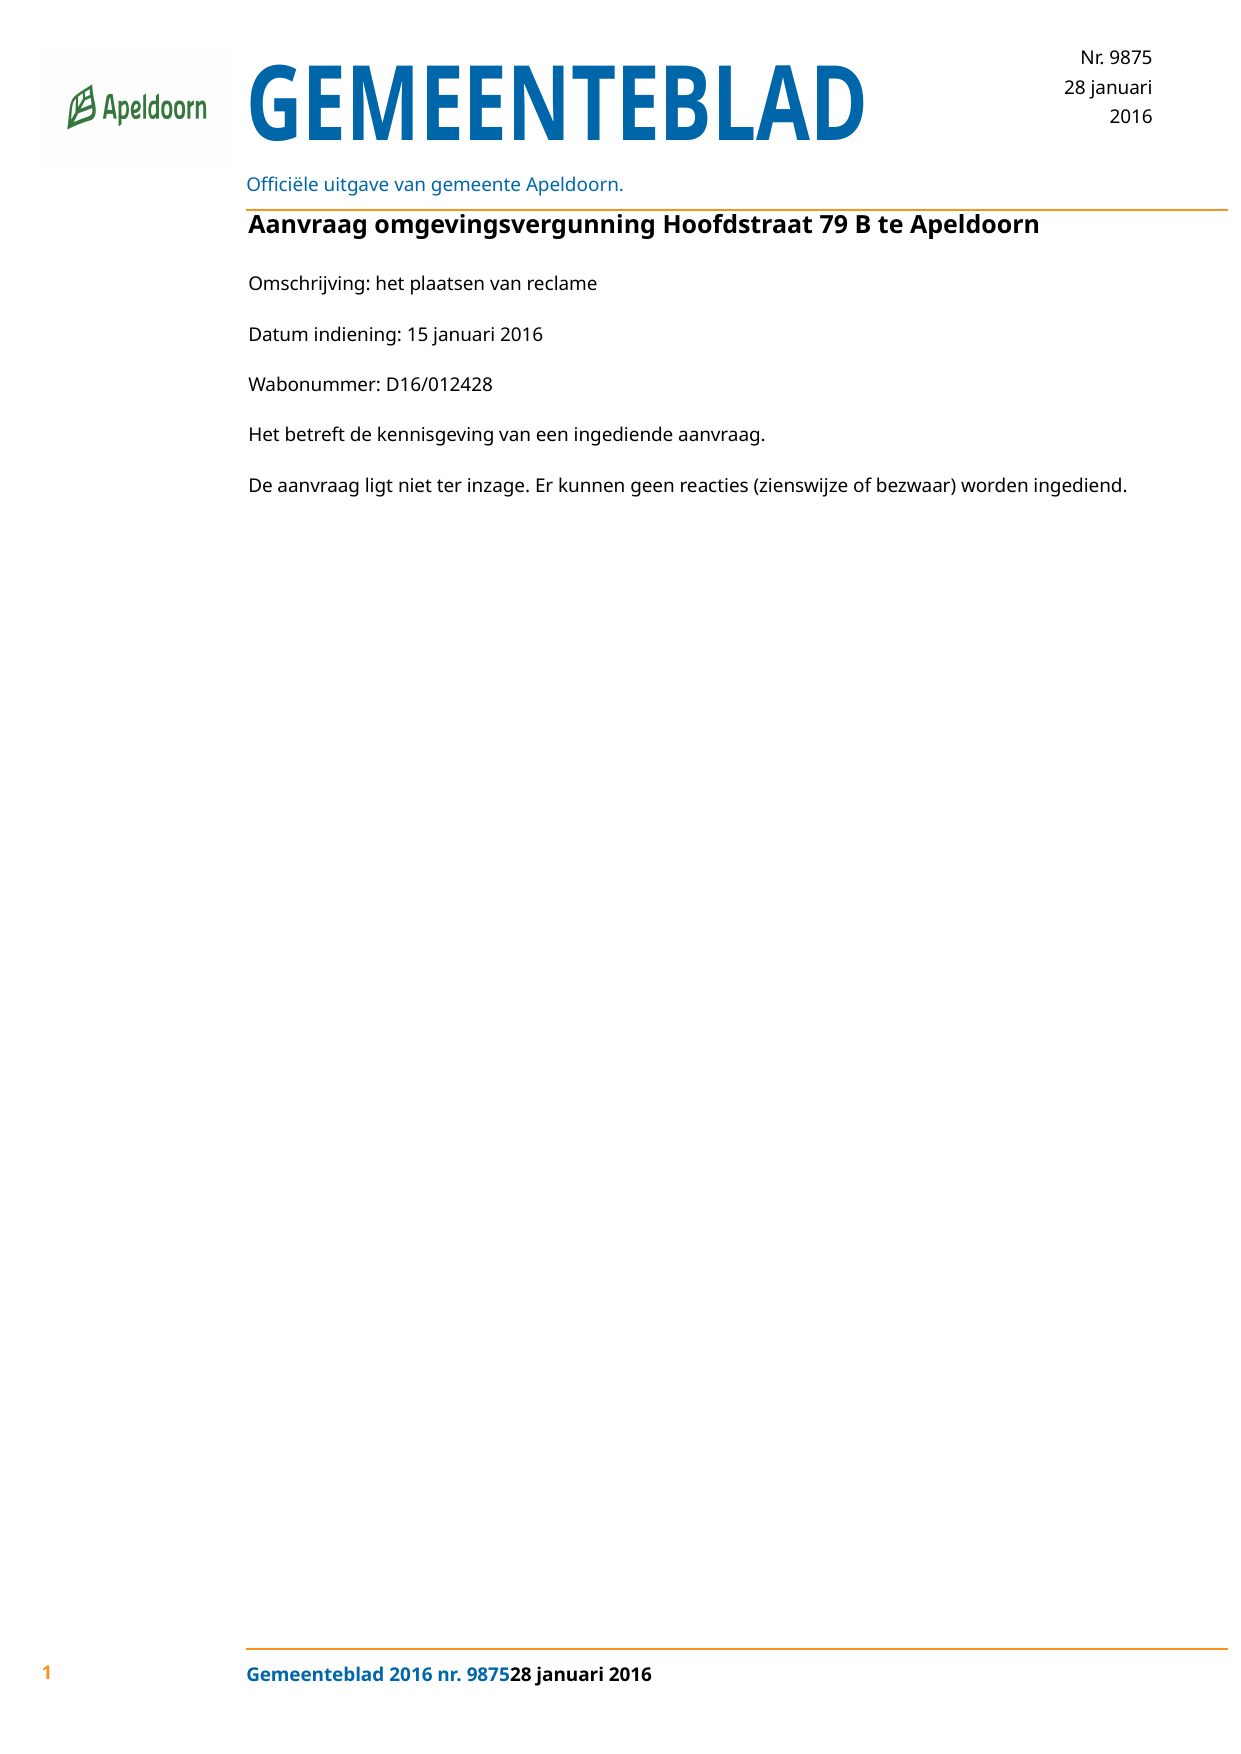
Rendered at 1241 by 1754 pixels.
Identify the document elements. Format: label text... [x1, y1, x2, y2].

text Datum indiening: 15 januari 2016 [248, 321, 1152, 346]
text Omschrijving: het plaatsen van reclame [248, 270, 1152, 296]
text Wabonummer: D16/012428 [248, 371, 1152, 397]
picture [41, 47, 231, 172]
text Het betreft de kennisgeving van een ingediende aanvraag. [248, 422, 1152, 447]
text Aanvraag omgevingsvergunning Hoofdstraat 79 B te Apeldoorn [248, 211, 1152, 241]
text De aanvraag ligt niet ter inzage. Er kunnen geen reacties (zienswijze of bezwaar) worden ingediend. [248, 472, 1152, 498]
